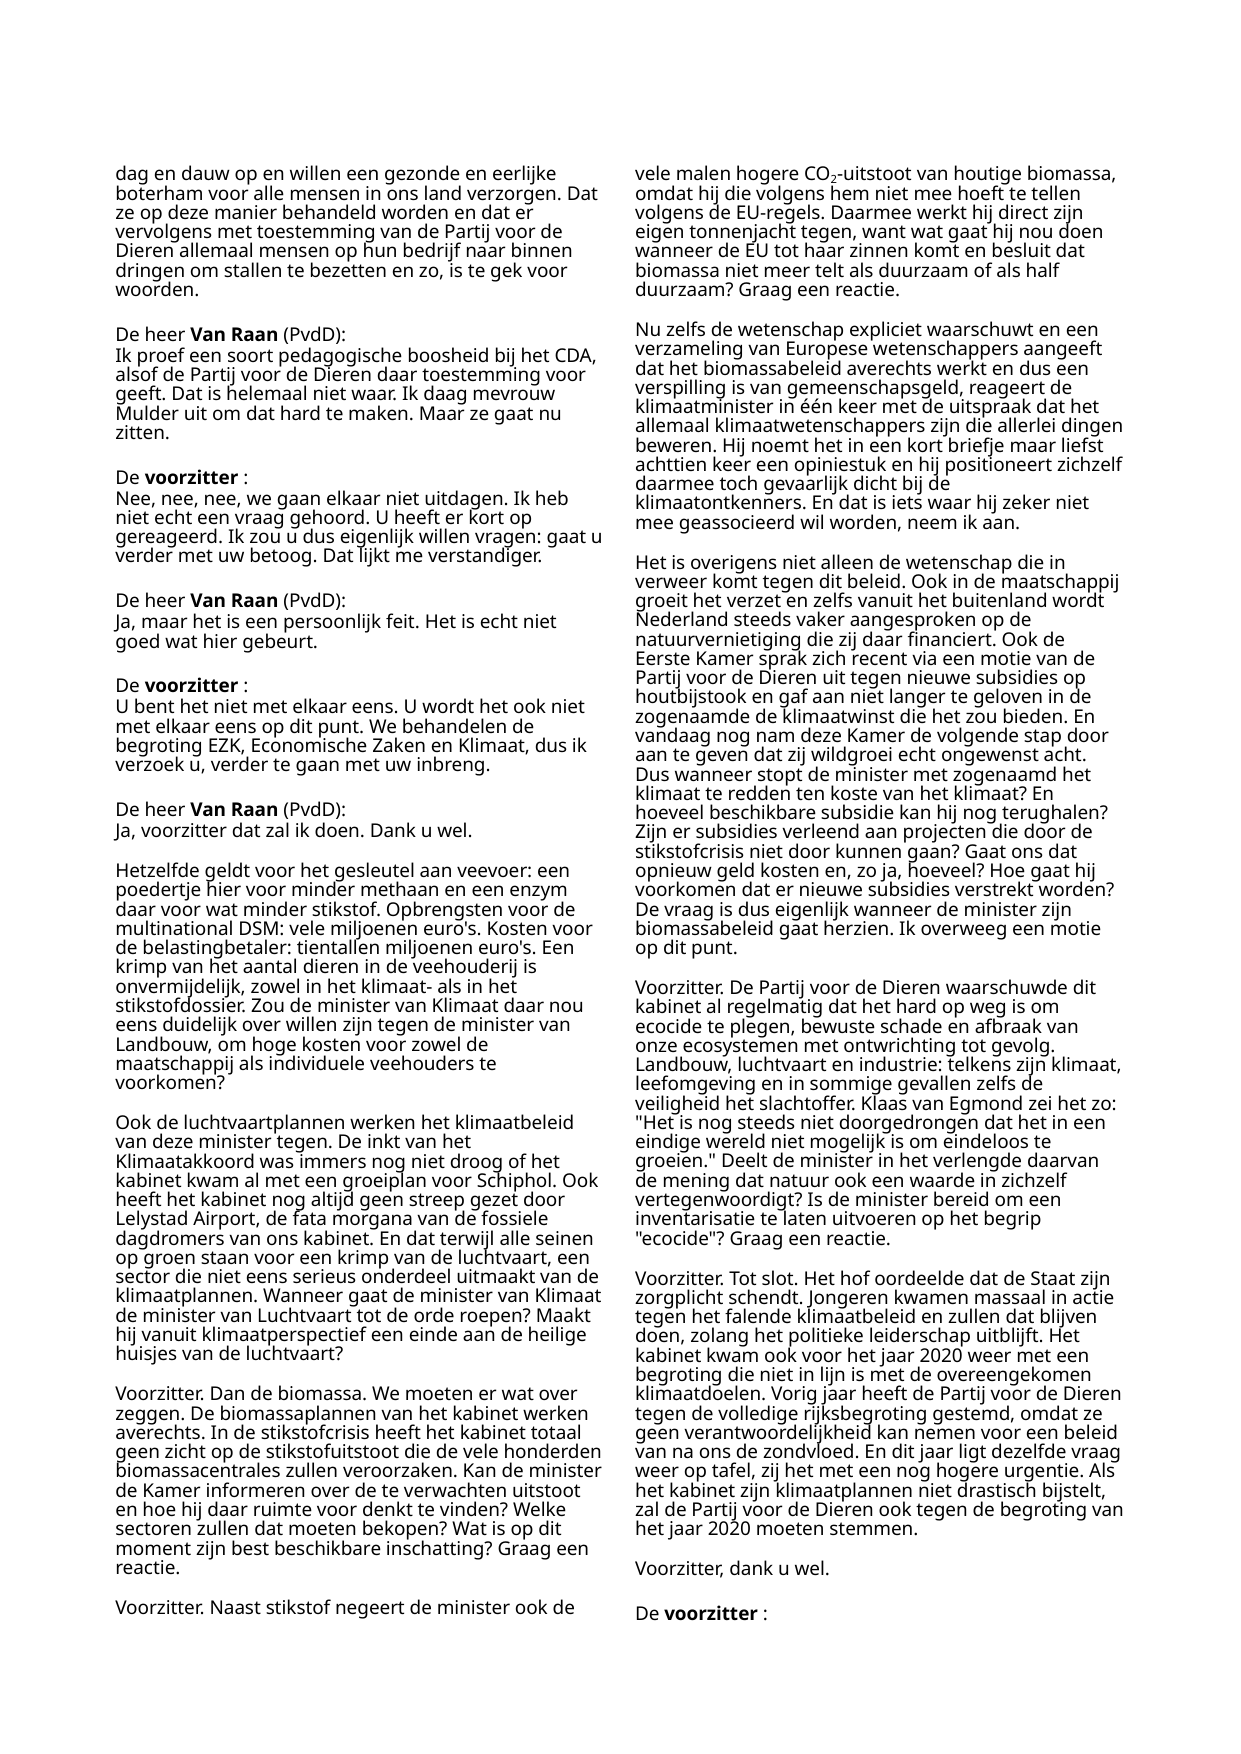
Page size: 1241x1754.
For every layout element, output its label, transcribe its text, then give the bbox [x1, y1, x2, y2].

text Ik proef een soort pedagogische boosheid bij het CDA, alsof de Partij voor de Dieren daar toestemming voor geeft. Dat is helemaal niet waar. Ik daag mevrouw Mulder uit om dat hard te maken. Maar ze gaat nu zitten. [115, 347, 605, 443]
text De heer Van Raan (PvdD): [115, 321, 605, 347]
text De heer Van Raan (PvdD): [115, 588, 605, 613]
text Voorzitter. Tot slot. Het hof oordeelde dat de Staat zijn zorgplicht schendt. Jongeren kwamen massaal in actie tegen het falende klimaatbeleid en zullen dat blijven doen, zolang het politieke leiderschap uitblijft. Het kabinet kwam ook voor het jaar 2020 weer met een begroting die niet in lijn is met de overeengekomen klimaatdoelen. Vorig jaar heeft de Partij voor de Dieren tegen de volledige rijksbegroting gestemd, omdat ze geen verantwoordelijkheid kan nemen voor een beleid van na ons de zondvloed. En dit jaar ligt dezelfde vraag weer op tafel, zij het met een nog hogere urgentie. Als het kabinet zijn klimaatplannen niet drastisch bijstelt, zal de Partij voor de Dieren ook tegen de begroting van het jaar 2020 moeten stemmen. [635, 1269, 1125, 1539]
text Voorzitter. Dan de biomassa. We moeten er wat over zeggen. De biomassaplannen van het kabinet werken averechts. In de stikstofcrisis heeft het kabinet totaal geen zicht op de stikstofuitstoot die de vele honderden biomassacentrales zullen veroorzaken. Kan de minister de Kamer informeren over de te verwachten uitstoot en hoe hij daar ruimte voor denkt te vinden? Welke sectoren zullen dat moeten bekopen? Wat is op dit moment zijn best beschikbare inschatting? Graag een reactie. [115, 1385, 605, 1578]
text Nee, nee, nee, we gaan elkaar niet uitdagen. Ik heb niet echt een vraag gehoord. U heeft er kort op gereageerd. Ik zou u dus eigenlijk willen vragen: gaat u verder met uw betoog. Dat lijkt me verstandiger. [115, 490, 605, 567]
text Voorzitter. Naast stikstof negeert de minister ook de [115, 1599, 605, 1618]
text Voorzitter, dank u wel. [635, 1560, 1125, 1579]
text vele malen hogere CO2-uitstoot van houtige biomassa, omdat hij die volgens hem niet mee hoeft te tellen volgens de EU-regels. Daarmee werkt hij direct zijn eigen tonnenjacht tegen, want wat gaat hij nou doen wanneer de EU tot haar zinnen komt en besluit dat biomassa niet meer telt als duurzaam of als half duurzaam? Graag een reactie. [635, 165, 1125, 300]
text De heer Van Raan (PvdD): [115, 796, 605, 822]
text De voorzitter : [115, 464, 605, 490]
text De voorzitter : [115, 673, 605, 698]
text Voorzitter. De Partij voor de Dieren waarschuwde dit kabinet al regelmatig dat het hard op weg is om ecocide te plegen, bewuste schade en afbraak van onze ecosystemen met ontwrichting tot gevolg. Landbouw, luchtvaart en industrie: telkens zijn klimaat, leefomgeving en in sommige gevallen zelfs de veiligheid het slachtoffer. Klaas van Egmond zei het zo: "Het is nog steeds niet doorgedrongen dat het in een eindige wereld niet mogelijk is om eindeloos te groeien." Deelt de minister in het verlengde daarvan de mening dat natuur ook een waarde in zichzelf vertegenwoordigt? Is de minister bereid om een inventarisatie te laten uitvoeren op het begrip "ecocide"? Graag een reactie. [635, 979, 1125, 1249]
text De voorzitter : [635, 1600, 1125, 1626]
text Ook de luchtvaartplannen werken het klimaatbeleid van deze minister tegen. De inkt van het Klimaatakkoord was immers nog niet droog of het kabinet kwam al met een groeiplan voor Schiphol. Ook heeft het kabinet nog altijd geen streep gezet door Lelystad Airport, de fata morgana van de fossiele dagdromers van ons kabinet. En dat terwijl alle seinen op groen staan voor een krimp van de luchtvaart, een sector die niet eens serieus onderdeel uitmaakt van de klimaatplannen. Wanneer gaat de minister van Klimaat de minister van Luchtvaart tot de orde roepen? Maakt hij vanuit klimaatperspectief een einde aan de heilige huisjes van de luchtvaart? [115, 1114, 605, 1364]
text Ja, voorzitter dat zal ik doen. Dank u wel. [115, 822, 605, 841]
text U bent het niet met elkaar eens. U wordt het ook niet met elkaar eens op dit punt. We behandelen de begroting EZK, Economische Zaken en Klimaat, dus ik verzoek u, verder te gaan met uw inbreng. [115, 698, 605, 776]
text Ja, maar het is een persoonlijk feit. Het is echt niet goed wat hier gebeurt. [115, 613, 605, 652]
text Hetzelfde geldt voor het gesleutel aan veevoer: een poedertje hier voor minder methaan en een enzym daar voor wat minder stikstof. Opbrengsten voor de multinational DSM: vele miljoenen euro's. Kosten voor de belastingbetaler: tientallen miljoenen euro's. Een krimp van het aantal dieren in de veehouderij is onvermijdelijk, zowel in het klimaat- als in het stikstofdossier. Zou de minister van Klimaat daar nou eens duidelijk over willen zijn tegen de minister van Landbouw, om hoge kosten voor zowel de maatschappij als individuele veehouders te voorkomen? [115, 862, 605, 1093]
text dag en dauw op en willen een gezonde en eerlijke boterham voor alle mensen in ons land verzorgen. Dat ze op deze manier behandeld worden en dat er vervolgens met toestemming van de Partij voor de Dieren allemaal mensen op hun bedrijf naar binnen dringen om stallen te bezetten en zo, is te gek voor woorden. [115, 165, 605, 300]
text Nu zelfs de wetenschap expliciet waarschuwt en een verzameling van Europese wetenschappers aangeeft dat het biomassabeleid averechts werkt en dus een verspilling is van gemeenschapsgeld, reageert de klimaatminister in één keer met de uitspraak dat het allemaal klimaatwetenschappers zijn die allerlei dingen beweren. Hij noemt het in een kort briefje maar liefst achttien keer een opiniestuk en hij positioneert zichzelf daarmee toch gevaarlijk dicht bij de klimaatontkenners. En dat is iets waar hij zeker niet mee geassocieerd wil worden, neem ik aan. [635, 321, 1125, 533]
text Het is overigens niet alleen de wetenschap die in verweer komt tegen dit beleid. Ook in de maatschappij groeit het verzet en zelfs vanuit het buitenland wordt Nederland steeds vaker aangesproken op de natuurvernietiging die zij daar financiert. Ook de Eerste Kamer sprak zich recent via een motie van de Partij voor de Dieren uit tegen nieuwe subsidies op houtbijstook en gaf aan niet langer te geloven in de zogenaamde de klimaatwinst die het zou bieden. En vandaag nog nam deze Kamer de volgende stap door aan te geven dat zij wildgroei echt ongewenst acht. Dus wanneer stopt de minister met zogenaamd het klimaat te redden ten koste van het klimaat? En hoeveel beschikbare subsidie kan hij nog terughalen? Zijn er subsidies verleend aan projecten die door de stikstofcrisis niet door kunnen gaan? Gaat ons dat opnieuw geld kosten en, zo ja, hoeveel? Hoe gaat hij voorkomen dat er nieuwe subsidies verstrekt worden? De vraag is dus eigenlijk wanneer de minister zijn biomassabeleid gaat herzien. Ik overweeg een motie op dit punt. [635, 554, 1125, 958]
